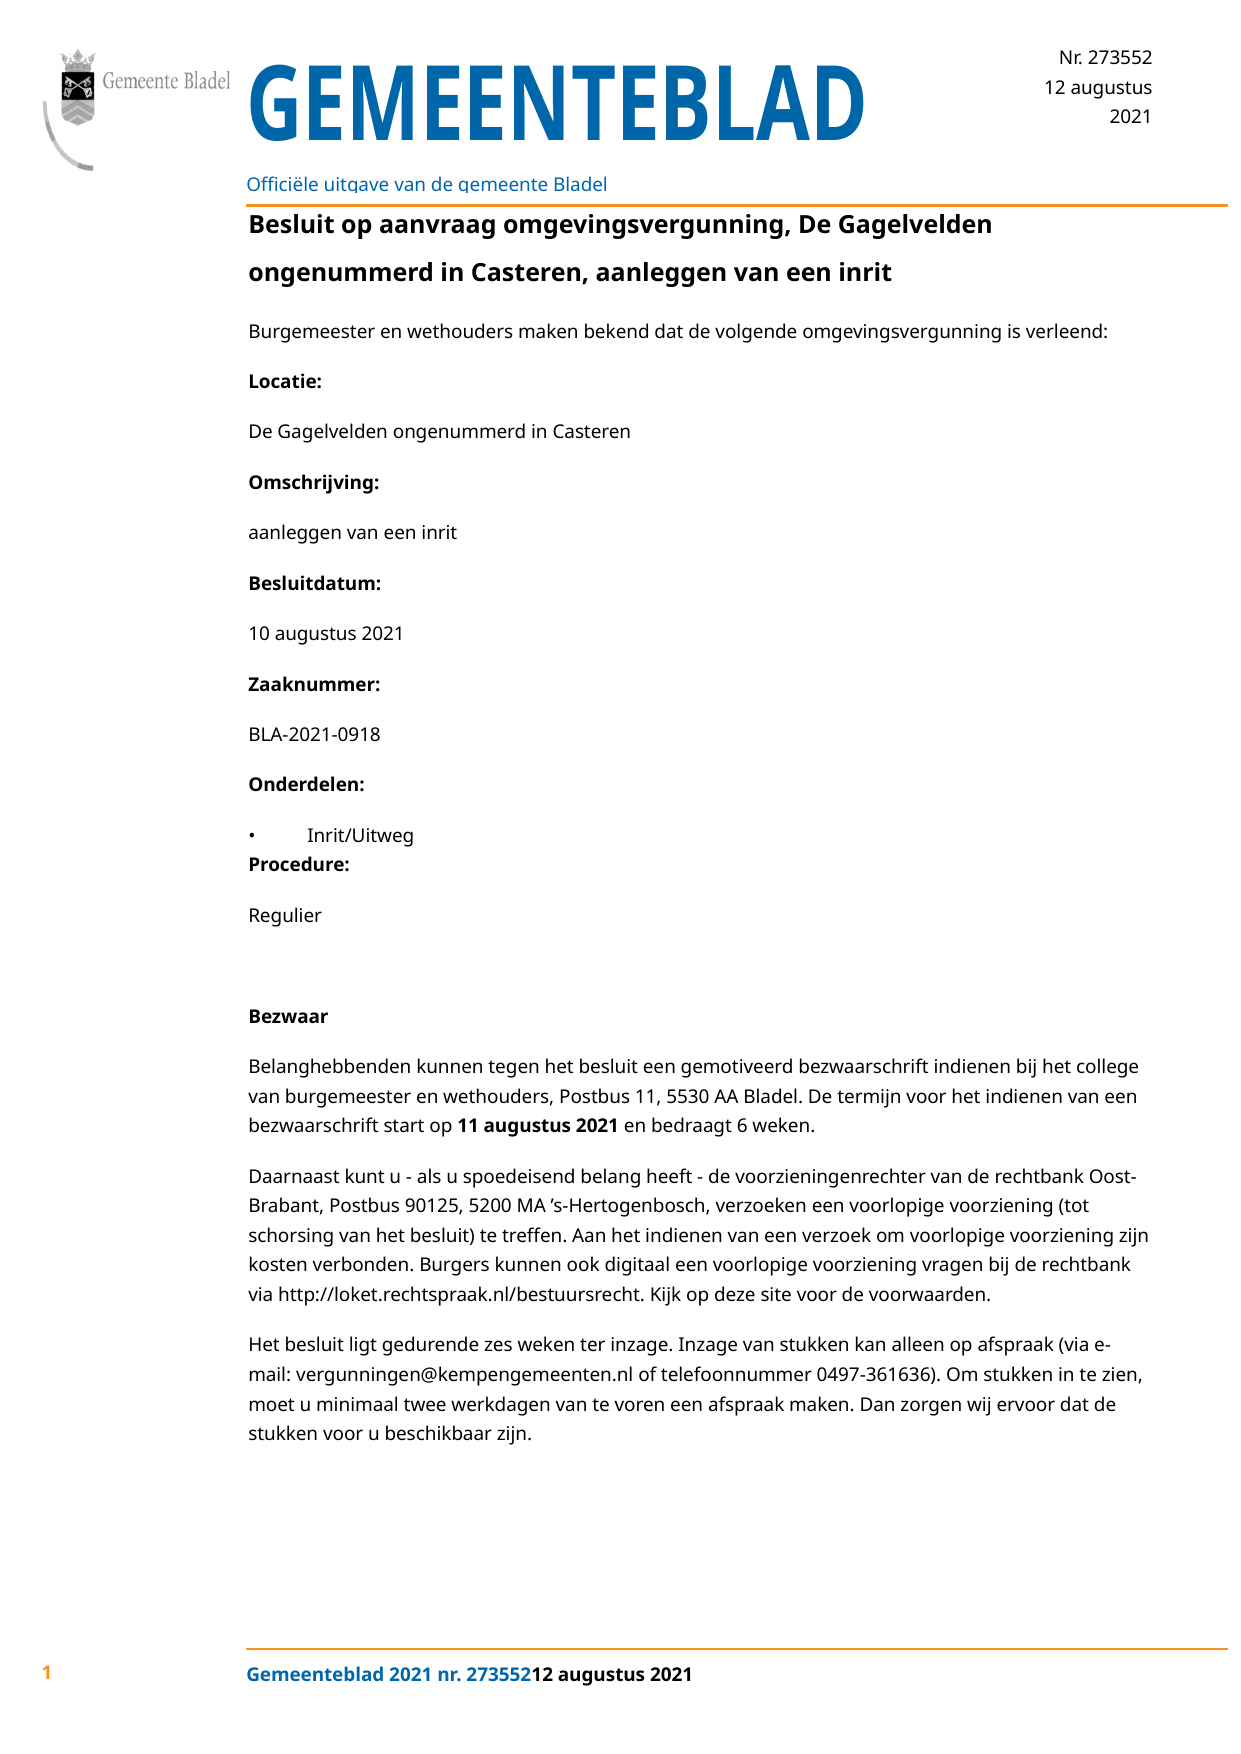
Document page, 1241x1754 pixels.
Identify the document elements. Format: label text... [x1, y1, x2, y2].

text Besluitdatum: [248, 570, 1152, 596]
text Burgemeester en wethouders maken bekend dat de volgende omgevingsvergunning is verleend: [248, 318, 1152, 344]
text Daarnaast kunt u - als u spoedeisend belang heeft - de voorzieningenrechter van de rechtbank Oost-Brabant, Postbus 90125, 5200 MA ’s-Hertogenbosch, verzoeken een voorlopige voorziening (tot schorsing van het besluit) te treffen. Aan het indienen van een verzoek om voorlopige voorziening zijn kosten verbonden. Burgers kunnen ook digitaal een voorlopige voorziening vragen bij de rechtbank via http://loket.rechtspraak.nl/bestuursrecht. Kijk op deze site voor de voorwaarden. [248, 1163, 1152, 1307]
text De Gagelvelden ongenummerd in Casteren [248, 419, 1152, 444]
picture [41, 47, 231, 172]
text 10 augustus 2021 [248, 620, 1152, 646]
text Bezwaar [248, 1003, 1152, 1029]
text Omschrijving: [248, 469, 1152, 495]
text Regulier [248, 902, 1152, 928]
text aanleggen van een inrit [248, 519, 1152, 545]
list Inrit/Uitweg [248, 822, 1152, 848]
text Het besluit ligt gedurende zes weken ter inzage. Inzage van stukken kan alleen op afspraak (via e-mail: vergunningen@kempengemeenten.nl of telefoonnummer 0497-361636). Om stukken in te zien, moet u minimaal twee werkdagen van te voren een afspraak maken. Dan zorgen wij ervoor dat de stukken voor u beschikbaar zijn. [248, 1332, 1152, 1446]
text Onderdelen: [248, 772, 1152, 797]
text BLA-2021-0918 [248, 721, 1152, 747]
text Besluit op aanvraag omgevingsvergunning, De Gagelvelden ongenummerd in Casteren, aanleggen van een inrit [248, 207, 1152, 288]
text Belanghebbenden kunnen tegen het besluit een gemotiveerd bezwaarschrift indienen bij het college van burgemeester en wethouders, Postbus 11, 5530 AA Bladel. De termijn voor het indienen van een bezwaarschrift start op 11 augustus 2021 en bedraagt 6 weken. [248, 1053, 1152, 1138]
text Locatie: [248, 368, 1152, 394]
text Zaaknummer: [248, 671, 1152, 697]
text Procedure: [248, 852, 1152, 877]
